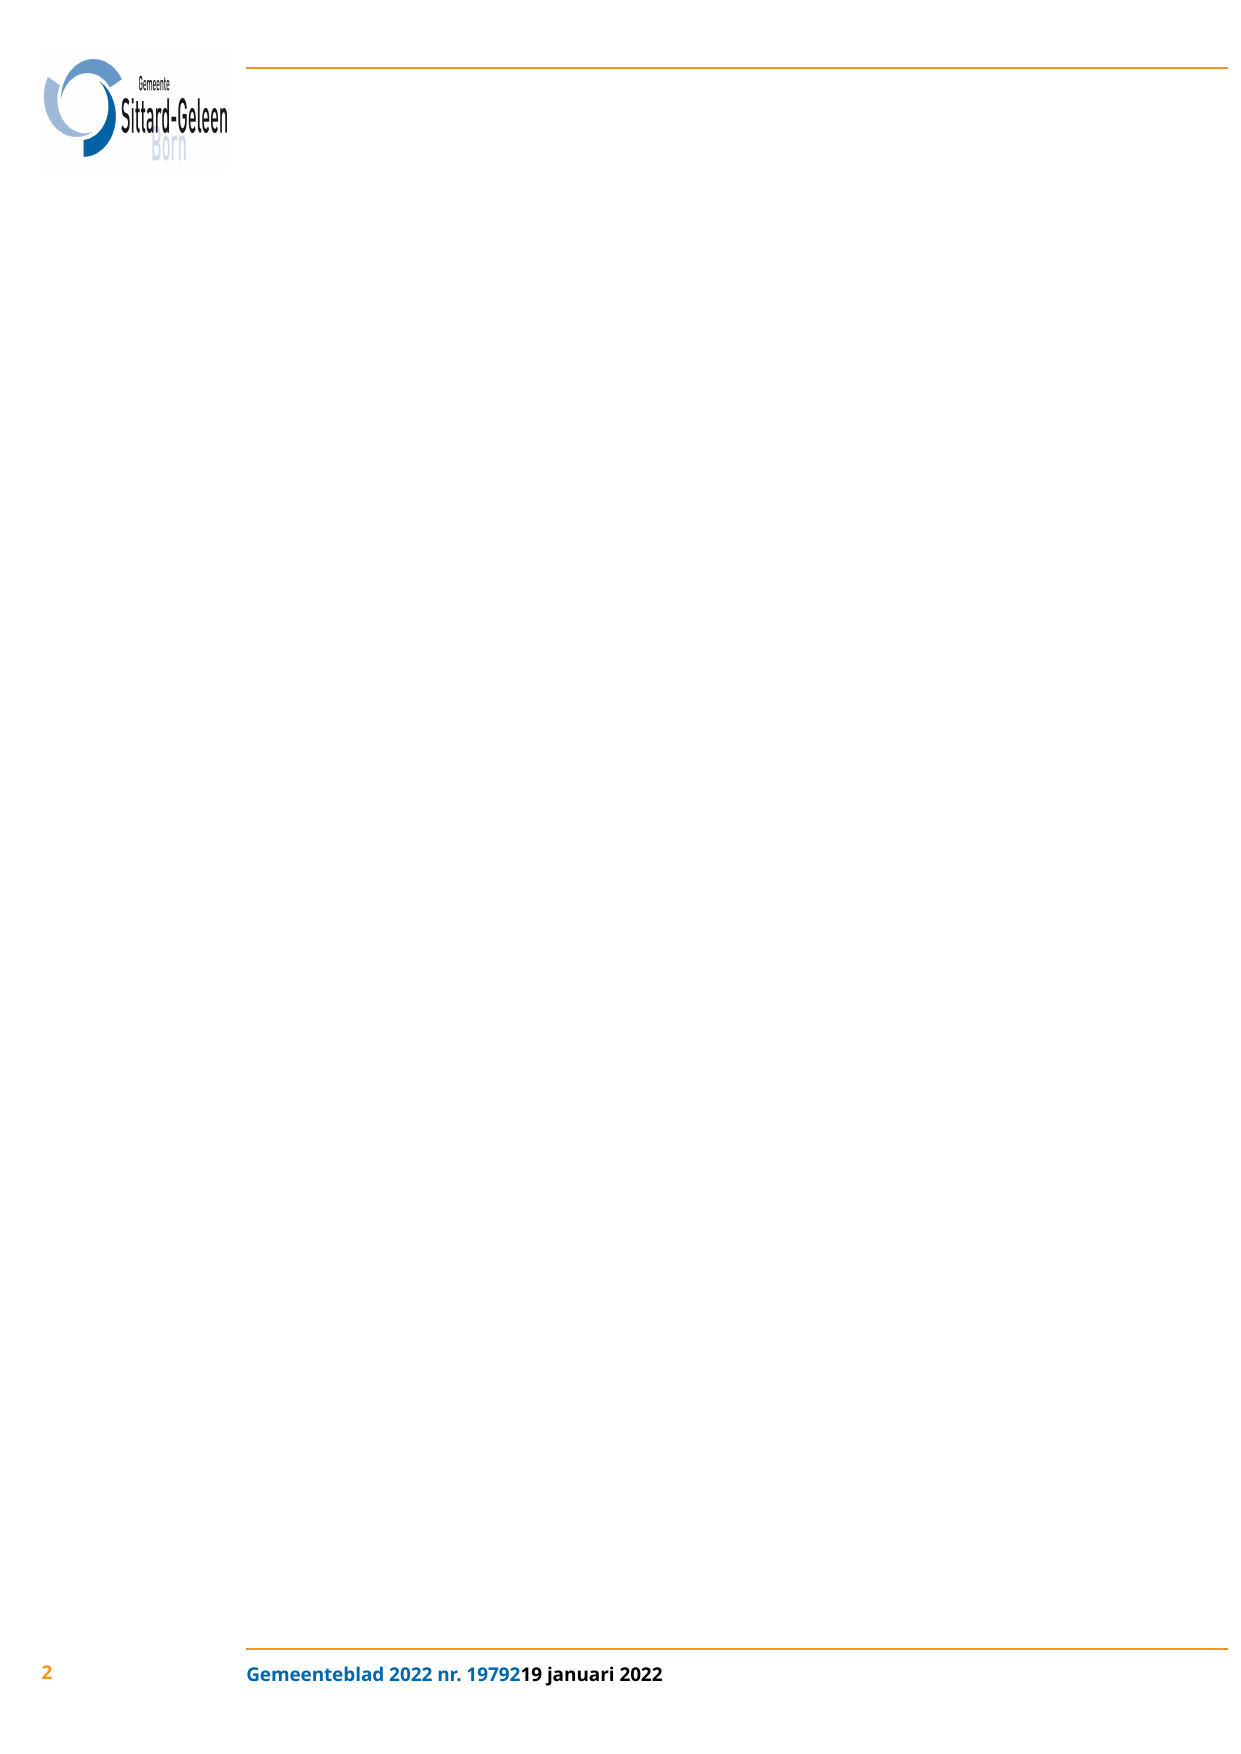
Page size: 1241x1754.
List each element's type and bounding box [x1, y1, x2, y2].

picture [41, 47, 231, 172]
